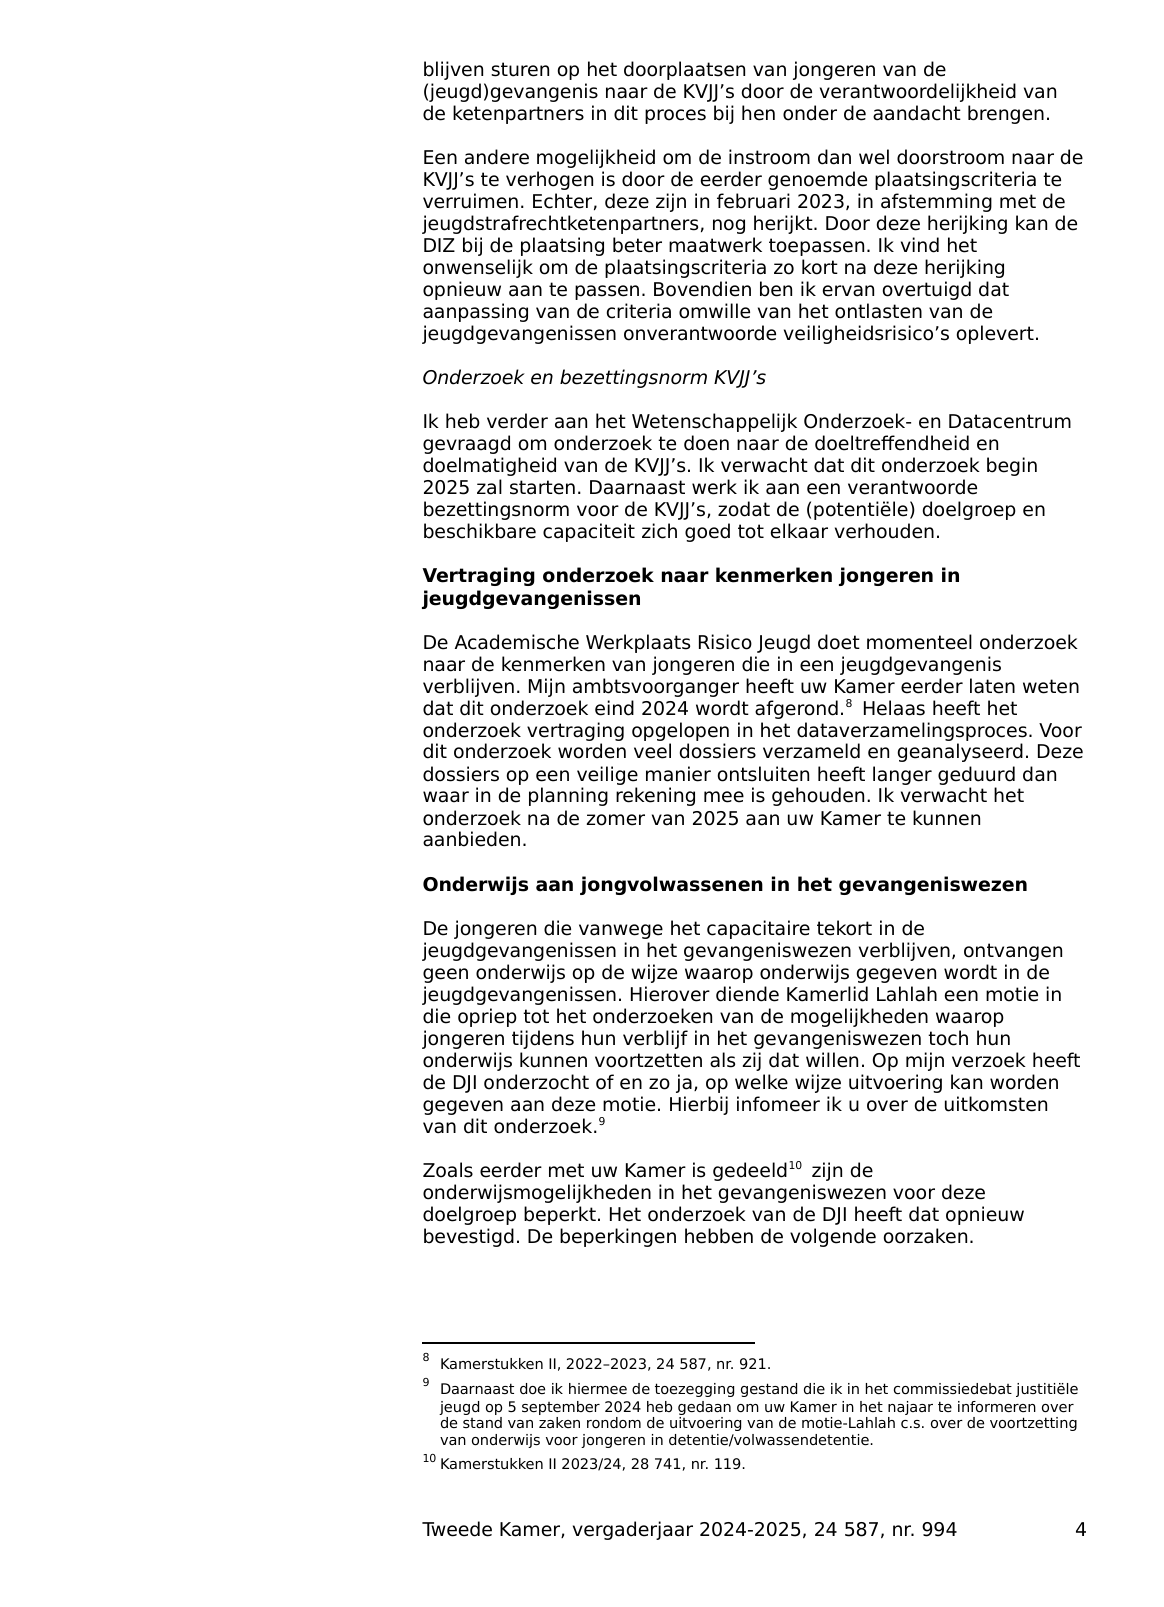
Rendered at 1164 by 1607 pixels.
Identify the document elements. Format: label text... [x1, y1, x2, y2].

text Daarnaast doe ik hiermee de toezegging gestand die ik in het commissiedebat justitiële jeugd op 5 september 2024 heb gedaan om uw Kamer in het najaar te informeren over de stand van zaken rondom de uitvoering van de motie-Lahlah c.s. over de voortzetting van onderwijs voor jongeren in detentie/volwassendetentie. [422, 1377, 1087, 1449]
text Ik heb verder aan het Wetenschappelijk Onderzoek- en Datacentrum gevraagd om onderzoek te doen naar de doeltreffendheid en doelmatigheid van de KVJJ’s. Ik verwacht dat dit onderzoek begin 2025 zal starten. Daarnaast werk ik aan een verantwoorde bezettingsnorm voor de KVJJ’s, zodat de (potentiële) doelgroep en beschikbare capaciteit zich goed tot elkaar verhouden. [422, 411, 1087, 543]
subtitle Onderzoek en bezettingsnorm KVJJ’s [422, 367, 1087, 389]
text blijven sturen op het doorplaatsen van jongeren van de (jeugd)gevangenis naar de KVJJ’s door de verantwoordelijkheid van de ketenpartners in dit proces bij hen onder de aandacht brengen. [422, 59, 1087, 125]
text Een andere mogelijkheid om de instroom dan wel doorstroom naar de KVJJ’s te verhogen is door de eerder genoemde plaatsingscriteria te verruimen. Echter, deze zijn in februari 2023, in afstemming met de jeugdstrafrechtketenpartners, nog herijkt. Door deze herijking kan de DIZ bij de plaatsing beter maatwerk toepassen. Ik vind het onwenselijk om de plaatsingscriteria zo kort na deze herijking opnieuw aan te passen. Bovendien ben ik ervan overtuigd dat aanpassing van de criteria omwille van het ontlasten van de jeugdgevangenissen onverantwoorde veiligheidsrisico’s oplevert. [422, 147, 1087, 345]
subtitle Vertraging onderzoek naar kenmerken jongeren in jeugdgevangenissen [422, 565, 1087, 609]
text Kamerstukken II, 2022–2023, 24 587, nr. 921. [422, 1352, 1087, 1374]
text Kamerstukken II 2023/24, 28 741, nr. 119. [422, 1452, 1087, 1474]
subtitle Onderwijs aan jongvolwassenen in het gevangeniswezen [422, 873, 1087, 896]
text De jongeren die vanwege het capacitaire tekort in de jeugdgevangenissen in het gevangeniswezen verblijven, ontvangen geen onderwijs op de wijze waarop onderwijs gegeven wordt in de jeugdgevangenissen. Hierover diende Kamerlid Lahlah een motie in die opriep tot het onderzoeken van de mogelijkheden waarop jongeren tijdens hun verblijf in het gevangeniswezen toch hun onderwijs kunnen voortzetten als zij dat willen. Op mijn verzoek heeft de DJI onderzocht of en zo ja, op welke wijze uitvoering kan worden gegeven aan deze motie. Hierbij infomeer ik u over de uitkomsten van dit onderzoek. [422, 918, 1087, 1137]
text De Academische Werkplaats Risico Jeugd doet momenteel onderzoek naar de kenmerken van jongeren die in een jeugdgevangenis verblijven. Mijn ambtsvoorganger heeft uw Kamer eerder laten weten dat dit onderzoek eind 2024 wordt afgerond. Helaas heeft het onderzoek vertraging opgelopen in het dataverzamelingsproces. Voor dit onderzoek worden veel dossiers verzameld en geanalyseerd. Deze dossiers op een veilige manier ontsluiten heeft langer geduurd dan waar in de planning rekening mee is gehouden. Ik verwacht het onderzoek na de zomer van 2025 aan uw Kamer te kunnen aanbieden. [422, 632, 1087, 851]
text Zoals eerder met uw Kamer is gedeeld zijn de onderwijsmogelijkheden in het gevangeniswezen voor deze doelgroep beperkt. Het onderzoek van de DJI heeft dat opnieuw bevestigd. De beperkingen hebben de volgende oorzaken. [422, 1160, 1087, 1248]
